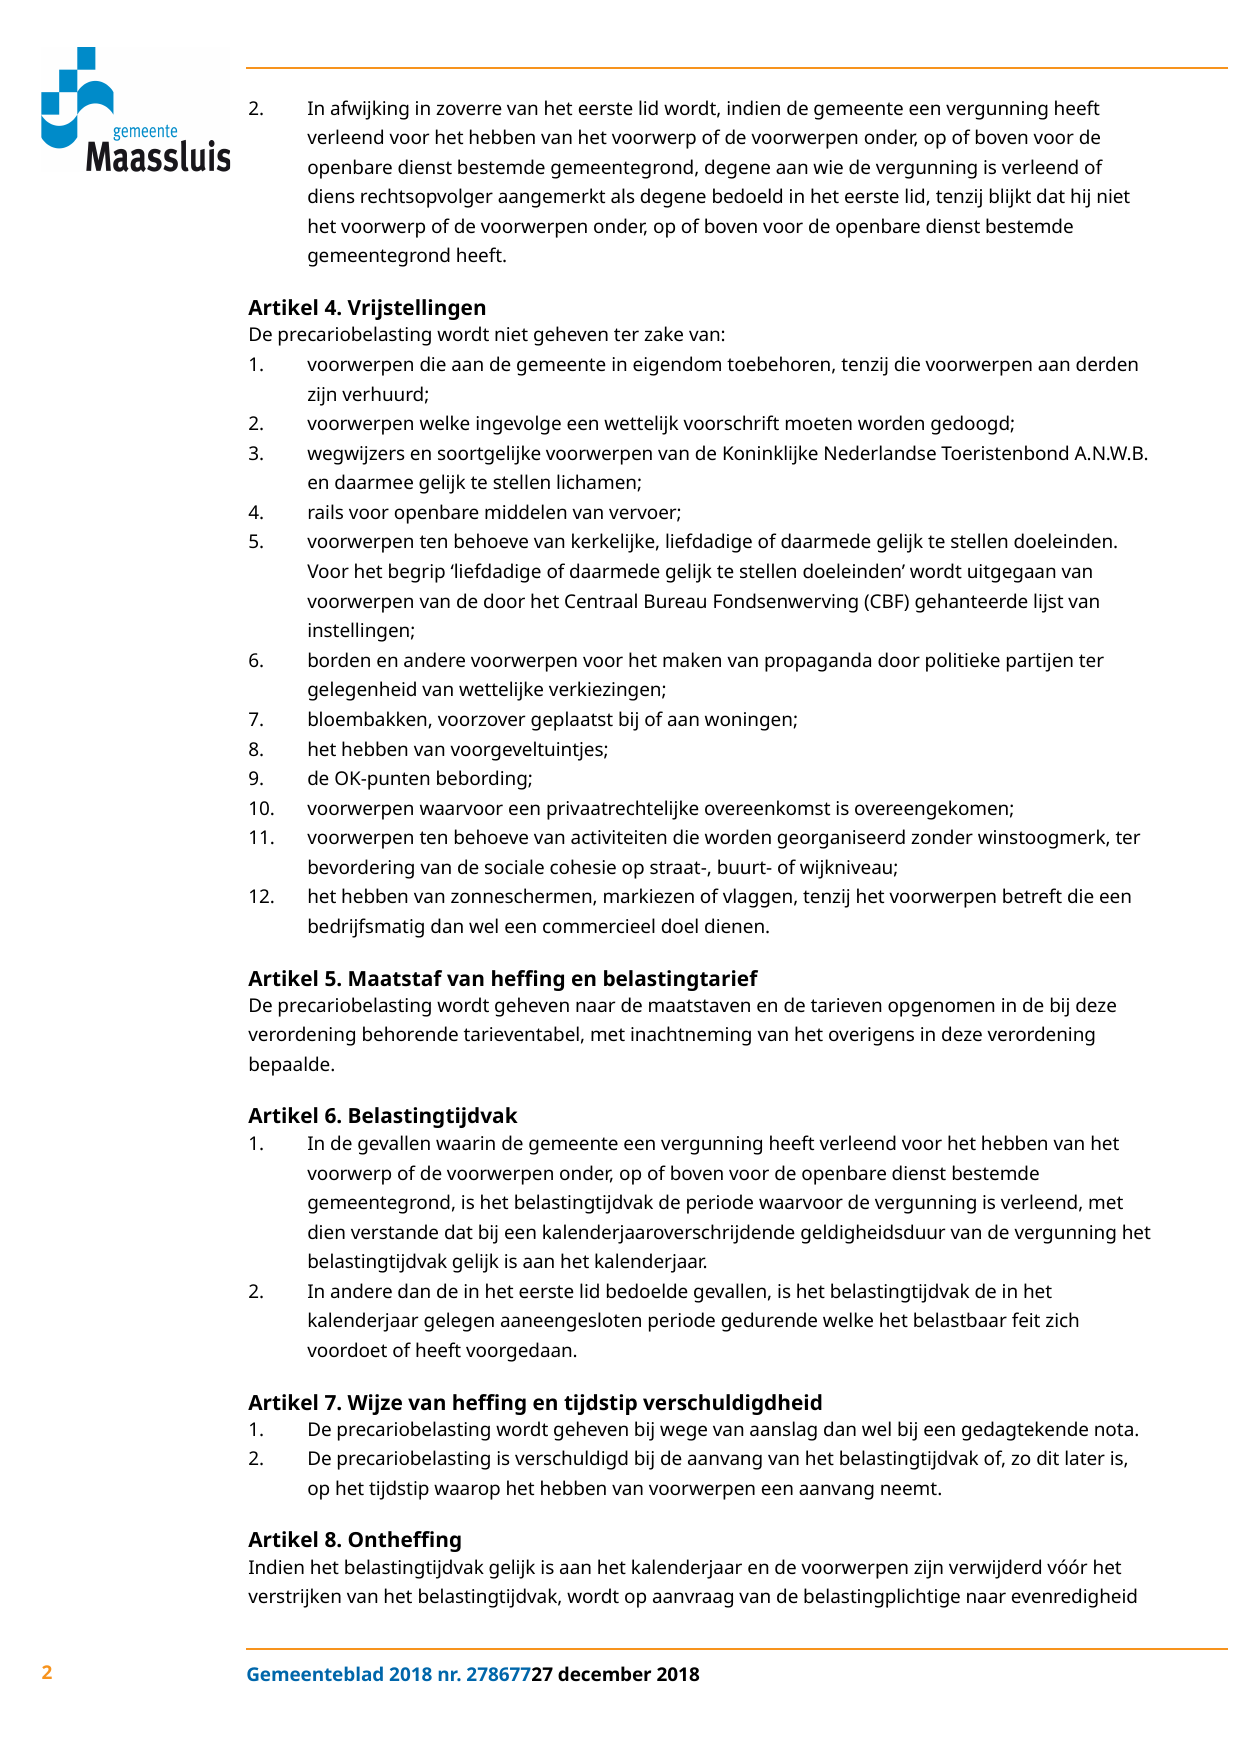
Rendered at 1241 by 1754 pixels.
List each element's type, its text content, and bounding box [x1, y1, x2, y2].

list In afwijking in zoverre van het eerste lid wordt, indien de gemeente een vergunning heeft verleend voor het hebben van het voorwerp of de voorwerpen onder, op of boven voor de openbare dienst bestemde gemeentegrond, degene aan wie de vergunning is verleend of diens rechtsopvolger aangemerkt als degene bedoeld in het eerste lid, tenzij blijkt dat hij niet het voorwerp of de voorwerpen onder, op of boven voor de openbare dienst bestemde gemeentegrond heeft. [248, 95, 1152, 268]
list De precariobelasting wordt geheven bij wege van aanslag dan wel bij een gedagtekende nota. [248, 1416, 1152, 1442]
text Artikel 5. Maatstaf van heffing en belastingtarief [248, 964, 1152, 992]
list voorwerpen die aan de gemeente in eigendom toebehoren, tenzij die voorwerpen aan derden zijn verhuurd; [248, 351, 1152, 406]
list de OK-punten bebording; [248, 765, 1152, 791]
text Indien het belastingtijdvak gelijk is aan het kalenderjaar en de voorwerpen zijn verwijderd vóór het verstrijken van het belastingtijdvak, wordt op aanvraag van de belastingplichtige naar evenredigheid [248, 1554, 1152, 1609]
list In andere dan de in het eerste lid bedoelde gevallen, is het belastingtijdvak de in het kalenderjaar gelegen aaneengesloten periode gedurende welke het belastbaar feit zich voordoet of heeft voorgedaan. [248, 1278, 1152, 1363]
list bloembakken, voorzover geplaatst bij of aan woningen; [248, 706, 1152, 732]
list voorwerpen ten behoeve van activiteiten die worden georganiseerd zonder winstoogmerk, ter bevordering van de sociale cohesie op straat-, buurt- of wijkniveau; [248, 824, 1152, 880]
text De precariobelasting wordt geheven naar de maatstaven en de tarieven opgenomen in de bij deze verordening behorende tarieventabel, met inachtneming van het overigens in deze verordening bepaalde. [248, 992, 1152, 1077]
list voorwerpen ten behoeve van kerkelijke, liefdadige of daarmede gelijk te stellen doeleinden. Voor het begrip ‘liefdadige of daarmede gelijk te stellen doeleinden’ wordt uitgegaan van voorwerpen van de door het Centraal Bureau Fondsenwerving (CBF) gehanteerde lijst van instellingen; [248, 529, 1152, 643]
list het hebben van zonneschermen, markiezen of vlaggen, tenzij het voorwerpen betreft die een bedrijfsmatig dan wel een commercieel doel dienen. [248, 884, 1152, 939]
picture [41, 47, 231, 172]
text Artikel 8. Ontheffing [248, 1526, 1152, 1554]
list wegwijzers en soortgelijke voorwerpen van de Koninklijke Nederlandse Toeristenbond A.N.W.B. en daarmee gelijk te stellen lichamen; [248, 440, 1152, 495]
text De precariobelasting wordt niet geheven ter zake van: [248, 322, 1152, 347]
list rails voor openbare middelen van vervoer; [248, 499, 1152, 525]
list voorwerpen waarvoor een privaatrechtelijke overeenkomst is overeengekomen; [248, 795, 1152, 821]
text Artikel 7. Wijze van heffing en tijdstip verschuldigdheid [248, 1388, 1152, 1416]
list het hebben van voorgeveltuintjes; [248, 736, 1152, 761]
text Artikel 4. Vrijstellingen [248, 293, 1152, 322]
list borden en andere voorwerpen voor het maken van propaganda door politieke partijen ter gelegenheid van wettelijke verkiezingen; [248, 647, 1152, 702]
list De precariobelasting is verschuldigd bij de aanvang van het belastingtijdvak of, zo dit later is, op het tijdstip waarop het hebben van voorwerpen een aanvang neemt. [248, 1446, 1152, 1501]
text Artikel 6. Belastingtijdvak [248, 1102, 1152, 1130]
picture [41, 47, 77, 92]
list In de gevallen waarin de gemeente een vergunning heeft verleend voor het hebben van het voorwerp of de voorwerpen onder, op of boven voor de openbare dienst bestemde gemeentegrond, is het belastingtijdvak de periode waarvoor de vergunning is verleend, met dien verstande dat bij een kalenderjaaroverschrijdende geldigheidsduur van de vergunning het belastingtijdvak gelijk is aan het kalenderjaar. [248, 1130, 1152, 1274]
list voorwerpen welke ingevolge een wettelijk voorschrift moeten worden gedoogd; [248, 410, 1152, 436]
